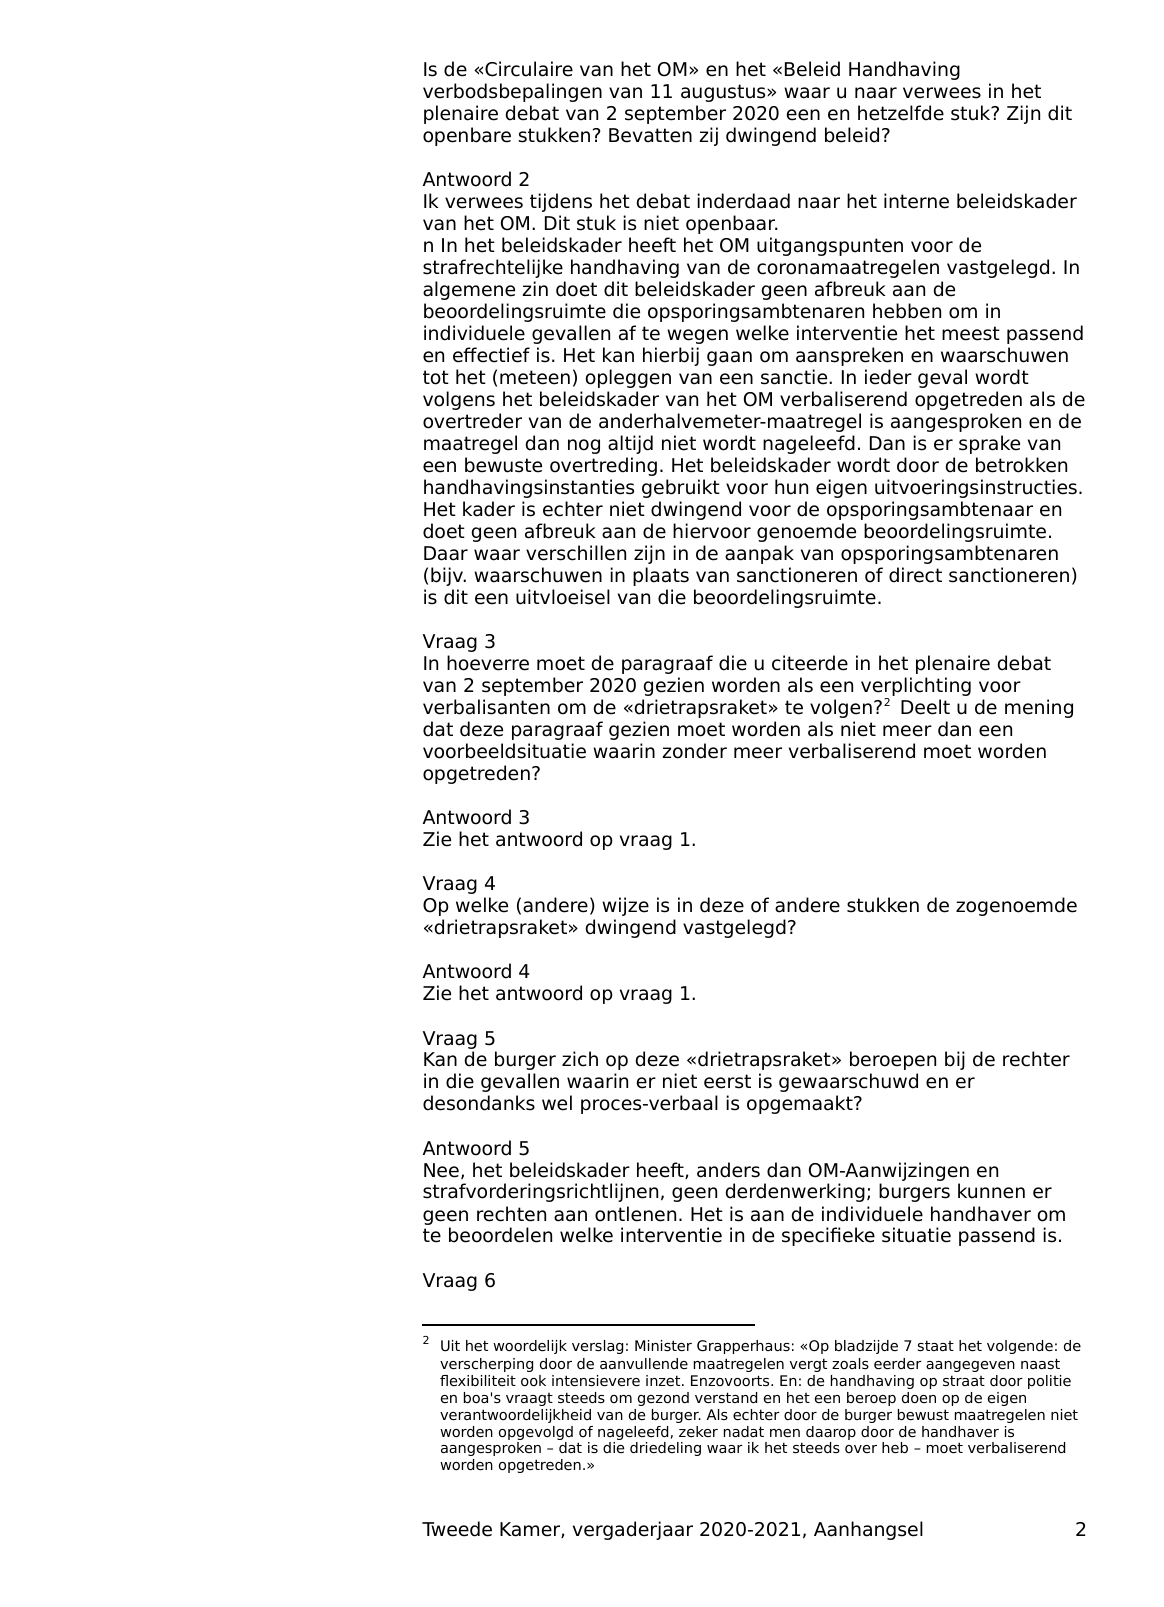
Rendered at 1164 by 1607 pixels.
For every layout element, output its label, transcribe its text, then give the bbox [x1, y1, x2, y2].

text Antwoord 4 [422, 961, 1087, 983]
text Uit het woordelijk verslag: Minister Grapperhaus: «Op bladzijde 7 staat het volgende: de verscherping door de aanvullende maatregelen vergt zoals eerder aangegeven naast flexibiliteit ook intensievere inzet. Enzovoorts. En: de handhaving op straat door politie en boa's vraagt steeds om gezond verstand en het een beroep doen op de eigen verantwoordelijkheid van de burger. Als echter door de burger bewust maatregelen niet worden opgevolgd of nageleefd, zeker nadat men daarop door de handhaver is aangesproken – dat is die driedeling waar ik het steeds over heb – moet verbaliserend worden opgetreden.» [422, 1334, 1087, 1474]
text In hoeverre moet de paragraaf die u citeerde in het plenaire debat van 2 september 2020 gezien worden als een verplichting voor verbalisanten om de «drietrapsraket» te volgen? Deelt u de mening dat deze paragraaf gezien moet worden als niet meer dan een voorbeeldsituatie waarin zonder meer verbaliserend moet worden opgetreden? [422, 653, 1087, 785]
text Vraag 5 [422, 1027, 1087, 1049]
text n In het beleidskader heeft het OM uitgangspunten voor de strafrechtelijke handhaving van de coronamaatregelen vastgelegd. In algemene zin doet dit beleidskader geen afbreuk aan de beoordelingsruimte die opsporingsambtenaren hebben om in individuele gevallen af te wegen welke interventie het meest passend en effectief is. Het kan hierbij gaan om aanspreken en waarschuwen tot het (meteen) opleggen van een sanctie. In ieder geval wordt volgens het beleidskader van het OM verbaliserend opgetreden als de overtreder van de anderhalvemeter-maatregel is aangesproken en de maatregel dan nog altijd niet wordt nageleefd. Dan is er sprake van een bewuste overtreding. Het beleidskader wordt door de betrokken handhavingsinstanties gebruikt voor hun eigen uitvoeringsinstructies. Het kader is echter niet dwingend voor de opsporingsambtenaar en doet geen afbreuk aan de hiervoor genoemde beoordelingsruimte. Daar waar verschillen zijn in de aanpak van opsporingsambtenaren (bijv. waarschuwen in plaats van sanctioneren of direct sanctioneren) is dit een uitvloeisel van die beoordelingsruimte. [422, 235, 1087, 609]
text Nee, het beleidskader heeft, anders dan OM-Aanwijzingen en strafvorderingsrichtlijnen, geen derdenwerking; burgers kunnen er geen rechten aan ontlenen. Het is aan de individuele handhaver om te beoordelen welke interventie in de specifieke situatie passend is. [422, 1159, 1087, 1247]
text Is de «Circulaire van het OM» en het «Beleid Handhaving verbodsbepalingen van 11 augustus» waar u naar verwees in het plenaire debat van 2 september 2020 een en hetzelfde stuk? Zijn dit openbare stukken? Bevatten zij dwingend beleid? [422, 59, 1087, 147]
text Kan de burger zich op deze «drietrapsraket» beroepen bij de rechter in die gevallen waarin er niet eerst is gewaarschuwd en er desondanks wel proces-verbaal is opgemaakt? [422, 1049, 1087, 1115]
text Antwoord 2 [422, 169, 1087, 191]
text Zie het antwoord op vraag 1. [422, 829, 1087, 851]
text Op welke (andere) wijze is in deze of andere stukken de zogenoemde «drietrapsraket» dwingend vastgelegd? [422, 895, 1087, 939]
text Antwoord 5 [422, 1137, 1087, 1159]
text Vraag 4 [422, 873, 1087, 895]
text Zie het antwoord op vraag 1. [422, 983, 1087, 1005]
text Ik verwees tijdens het debat inderdaad naar het interne beleidskader van het OM. Dit stuk is niet openbaar. [422, 191, 1087, 235]
text Vraag 3 [422, 631, 1087, 653]
text Antwoord 3 [422, 807, 1087, 829]
text Vraag 6 [422, 1269, 1087, 1292]
